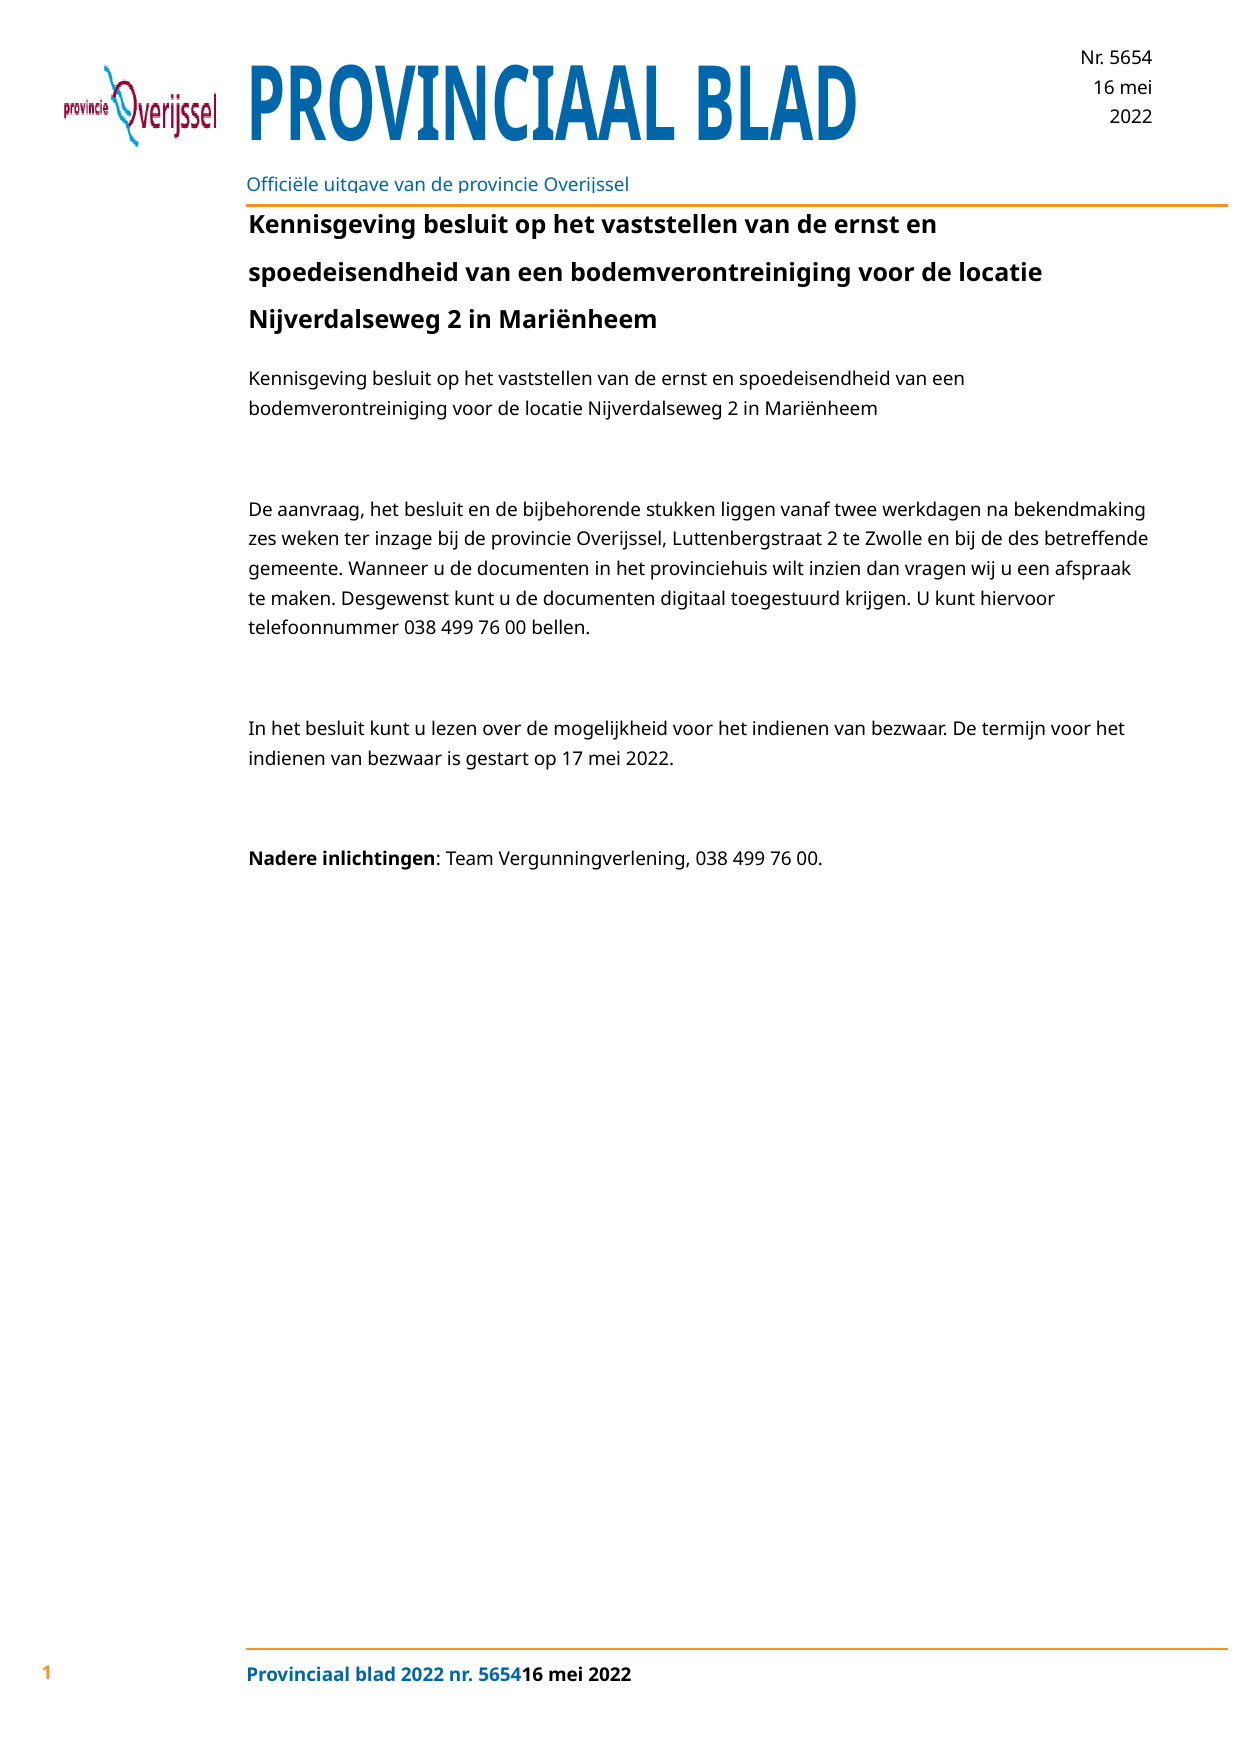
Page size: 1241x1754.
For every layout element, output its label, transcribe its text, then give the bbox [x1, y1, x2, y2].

text Kennisgeving besluit op het vaststellen van de ernst en spoedeisendheid van een bodemverontreiniging voor de locatie Nijverdalseweg 2 in Mariënheem [248, 366, 1152, 421]
text In het besluit kunt u lezen over de mogelijkheid voor het indienen van bezwaar. De termijn voor het indienen van bezwaar is gestart op 17 mei 2022. [248, 715, 1152, 770]
picture [41, 47, 231, 172]
text Nadere inlichtingen: Team Vergunningverlening, 038 499 76 00. [248, 846, 1152, 871]
text Kennisgeving besluit op het vaststellen van de ernst en spoedeisendheid van een bodemverontreiniging voor de locatie Nijverdalseweg 2 in Mariënheem [248, 207, 1152, 336]
text De aanvraag, het besluit en de bijbehorende stukken liggen vanaf twee werkdagen na bekendmaking zes weken ter inzage bij de provincie Overijssel, Luttenbergstraat 2 te Zwolle en bij de des betreffende gemeente. Wanneer u de documenten in het provinciehuis wilt inzien dan vragen wij u een afspraak te maken. Desgewenst kunt u de documenten digitaal toegestuurd krijgen. U kunt hiervoor telefoonnummer 038 499 76 00 bellen. [248, 496, 1152, 640]
